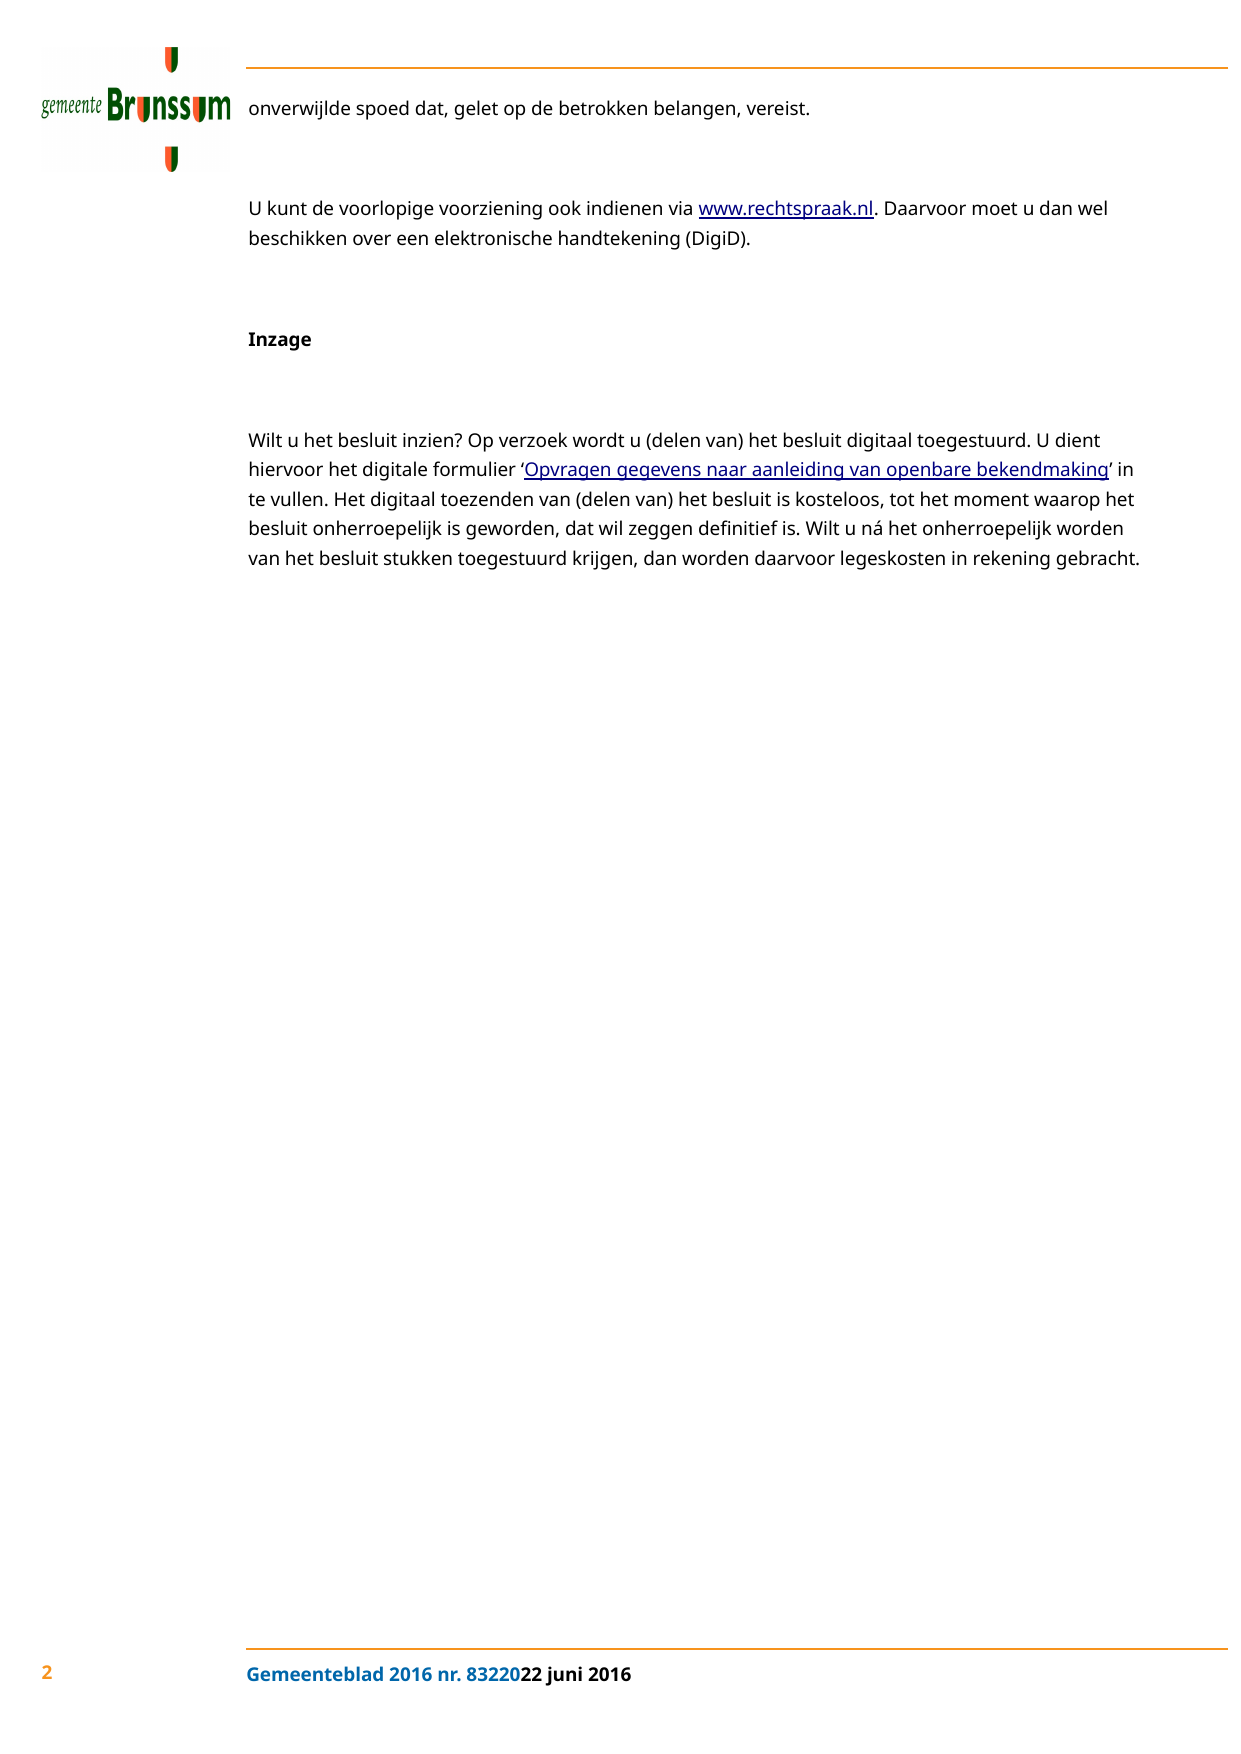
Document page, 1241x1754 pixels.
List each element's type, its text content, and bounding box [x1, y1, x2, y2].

picture [41, 47, 231, 172]
text Wilt u het besluit inzien? Op verzoek wordt u (delen van) het besluit digitaal toegestuurd. U dient hiervoor het digitale formulier ‘Opvragen gegevens naar aanleiding van openbare bekendmaking’ in te vullen. Het digitaal toezenden van (delen van) het besluit is kosteloos, tot het moment waarop het besluit onherroepelijk is geworden, dat wil zeggen definitief is. Wilt u ná het onherroepelijk worden van het besluit stukken toegestuurd krijgen, dan worden daarvoor legeskosten in rekening gebracht. [248, 427, 1152, 571]
text onverwijlde spoed dat, gelet op de betrokken belangen, vereist. [248, 95, 1152, 121]
text Inzage [248, 326, 1152, 352]
text U kunt de voorlopige voorziening ook indienen via www.rechtspraak.nl. Daarvoor moet u dan wel beschikken over een elektronische handtekening (DigiD). [248, 196, 1152, 251]
